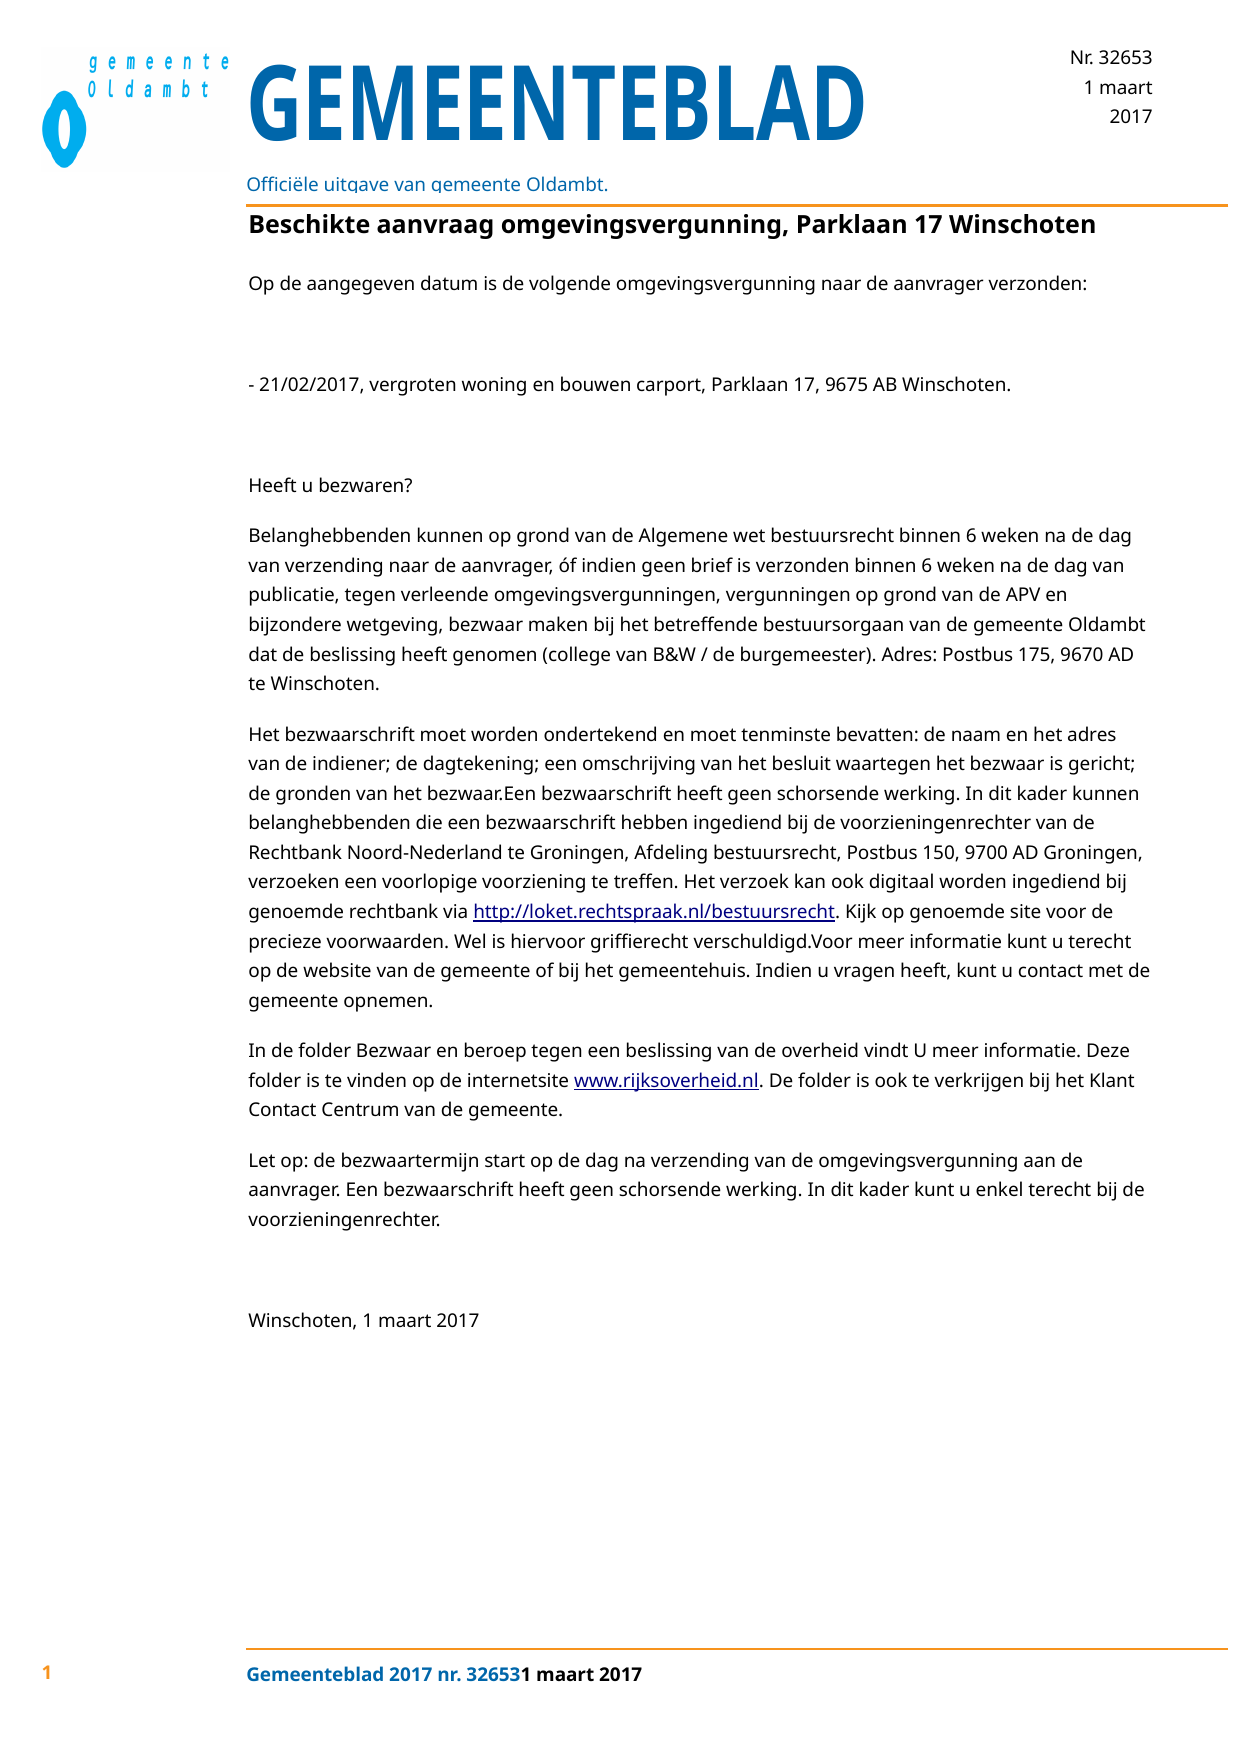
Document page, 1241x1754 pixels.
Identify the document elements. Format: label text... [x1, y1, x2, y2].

text Heeft u bezwaren? [248, 472, 1152, 498]
text - 21/02/2017, vergroten woning en bouwen carport, Parklaan 17, 9675 AB Winschoten. [248, 371, 1152, 397]
text Belanghebbenden kunnen op grond van de Algemene wet bestuursrecht binnen 6 weken na de dag van verzending naar de aanvrager, óf indien geen brief is verzonden binnen 6 weken na de dag van publicatie, tegen verleende omgevingsvergunningen, vergunningen op grond van de APV en bijzondere wetgeving, bezwaar maken bij het betreffende bestuursorgaan van de gemeente Oldambt dat de beslissing heeft genomen (college van B&W / de burgemeester). Adres: Postbus 175, 9670 AD te Winschoten. [248, 522, 1152, 696]
text Let op: de bezwaartermijn start op de dag na verzending van de omgevingsvergunning aan de aanvrager. Een bezwaarschrift heeft geen schorsende werking. In dit kader kunt u enkel terecht bij de voorzieningenrechter. [248, 1147, 1152, 1232]
text Op de aangegeven datum is de volgende omgevingsvergunning naar de aanvrager verzonden: [248, 270, 1152, 296]
text Beschikte aanvraag omgevingsvergunning, Parklaan 17 Winschoten [248, 207, 1152, 241]
text Winschoten, 1 maart 2017 [248, 1307, 1152, 1333]
text Het bezwaarschrift moet worden ondertekend en moet tenminste bevatten: de naam en het adres van de indiener; de dagtekening; een omschrijving van het besluit waartegen het bezwaar is gericht; de gronden van het bezwaar.Een bezwaarschrift heeft geen schorsende werking. In dit kader kunnen belanghebbenden die een bezwaarschrift hebben ingediend bij de voorzieningenrechter van de Rechtbank Noord-Nederland te Groningen, Afdeling bestuursrecht, Postbus 150, 9700 AD Groningen, verzoeken een voorlopige voorziening te treffen. Het verzoek kan ook digitaal worden ingediend bij genoemde rechtbank via http://loket.rechtspraak.nl/bestuursrecht. Kijk op genoemde site voor de precieze voorwaarden. Wel is hiervoor griffierecht verschuldigd.Voor meer informatie kunt u terecht op de website van de gemeente of bij het gemeentehuis. Indien u vragen heeft, kunt u contact met de gemeente opnemen. [248, 721, 1152, 1013]
picture [41, 47, 231, 172]
text In de folder Bezwaar en beroep tegen een beslissing van de overheid vindt U meer informatie. Deze folder is te vinden op de internetsite www.rijksoverheid.nl. De folder is ook te verkrijgen bij het Klant Contact Centrum van de gemeente. [248, 1037, 1152, 1122]
